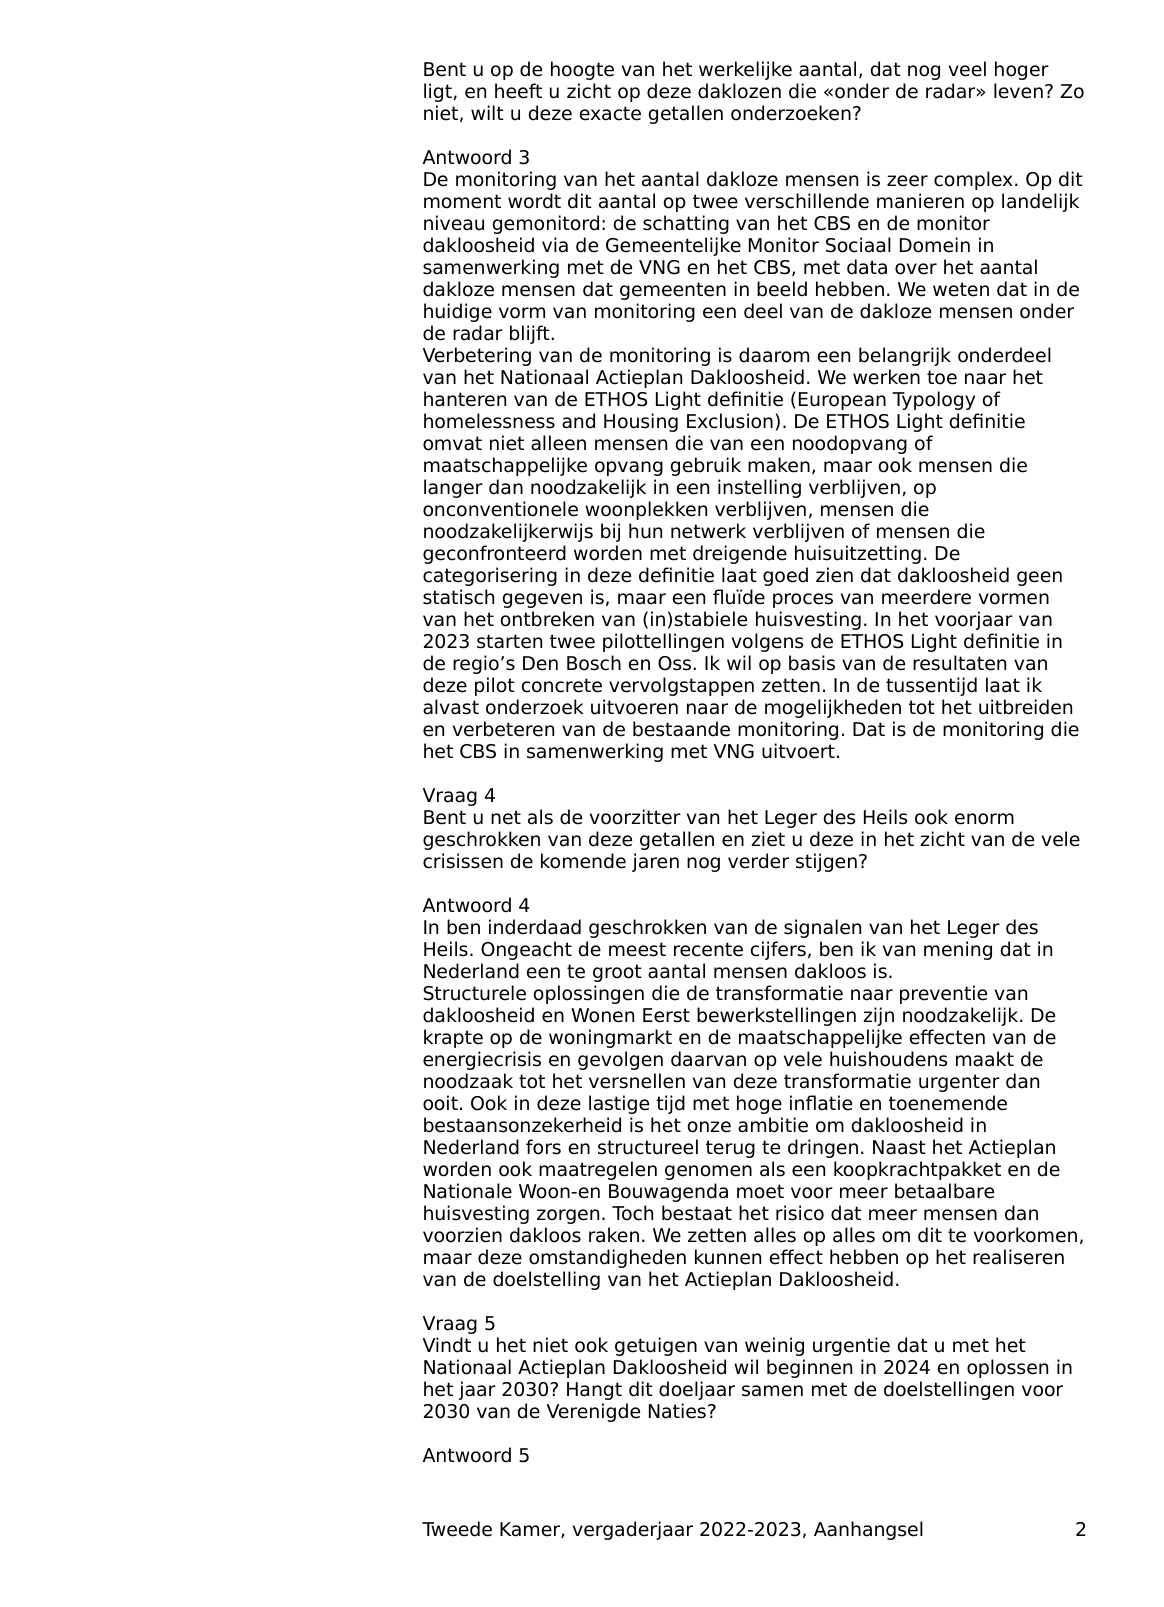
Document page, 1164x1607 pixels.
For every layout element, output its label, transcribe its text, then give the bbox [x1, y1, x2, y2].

text Verbetering van de monitoring is daarom een belangrijk onderdeel van het Nationaal Actieplan Dakloosheid. We werken toe naar het hanteren van de ETHOS Light definitie (European Typology of homelessness and Housing Exclusion). De ETHOS Light definitie omvat niet alleen mensen die van een noodopvang of maatschappelijke opvang gebruik maken, maar ook mensen die langer dan noodzakelijk in een instelling verblijven, op onconventionele woonplekken verblijven, mensen die noodzakelijkerwijs bij hun netwerk verblijven of mensen die geconfronteerd worden met dreigende huisuitzetting. De categorisering in deze definitie laat goed zien dat dakloosheid geen statisch gegeven is, maar een fluïde proces van meerdere vormen van het ontbreken van (in)stabiele huisvesting. In het voorjaar van 2023 starten twee pilottellingen volgens de ETHOS Light definitie in de regio’s Den Bosch en Oss. Ik wil op basis van de resultaten van deze pilot concrete vervolgstappen zetten. In de tussentijd laat ik alvast onderzoek uitvoeren naar de mogelijkheden tot het uitbreiden en verbeteren van de bestaande monitoring. Dat is de monitoring die het CBS in samenwerking met VNG uitvoert. [422, 345, 1087, 763]
text Bent u net als de voorzitter van het Leger des Heils ook enorm geschrokken van deze getallen en ziet u deze in het zicht van de vele crisissen de komende jaren nog verder stijgen? [422, 807, 1087, 873]
text De monitoring van het aantal dakloze mensen is zeer complex. Op dit moment wordt dit aantal op twee verschillende manieren op landelijk niveau gemonitord: de schatting van het CBS en de monitor dakloosheid via de Gemeentelijke Monitor Sociaal Domein in samenwerking met de VNG en het CBS, met data over het aantal dakloze mensen dat gemeenten in beeld hebben. We weten dat in de huidige vorm van monitoring een deel van de dakloze mensen onder de radar blijft. [422, 169, 1087, 345]
text Vindt u het niet ook getuigen van weinig urgentie dat u met het Nationaal Actieplan Dakloosheid wil beginnen in 2024 en oplossen in het jaar 2030? Hangt dit doeljaar samen met de doelstellingen voor 2030 van de Verenigde Naties? [422, 1335, 1087, 1423]
text Antwoord 4 [422, 895, 1087, 917]
text Bent u op de hoogte van het werkelijke aantal, dat nog veel hoger ligt, en heeft u zicht op deze daklozen die «onder de radar» leven? Zo niet, wilt u deze exacte getallen onderzoeken? [422, 59, 1087, 125]
text Vraag 4 [422, 785, 1087, 807]
text Antwoord 3 [422, 147, 1087, 169]
text In ben inderdaad geschrokken van de signalen van het Leger des Heils. Ongeacht de meest recente cijfers, ben ik van mening dat in Nederland een te groot aantal mensen dakloos is. [422, 917, 1087, 983]
text Vraag 5 [422, 1313, 1087, 1335]
text Structurele oplossingen die de transformatie naar preventie van dakloosheid en Wonen Eerst bewerkstellingen zijn noodzakelijk. De krapte op de woningmarkt en de maatschappelijke effecten van de energiecrisis en gevolgen daarvan op vele huishoudens maakt de noodzaak tot het versnellen van deze transformatie urgenter dan ooit. Ook in deze lastige tijd met hoge inflatie en toenemende bestaansonzekerheid is het onze ambitie om dakloosheid in Nederland fors en structureel terug te dringen. Naast het Actieplan worden ook maatregelen genomen als een koopkrachtpakket en de Nationale Woon-en Bouwagenda moet voor meer betaalbare huisvesting zorgen. Toch bestaat het risico dat meer mensen dan voorzien dakloos raken. We zetten alles op alles om dit te voorkomen, maar deze omstandigheden kunnen effect hebben op het realiseren van de doelstelling van het Actieplan Dakloosheid. [422, 983, 1087, 1291]
text Antwoord 5 [422, 1445, 1087, 1467]
